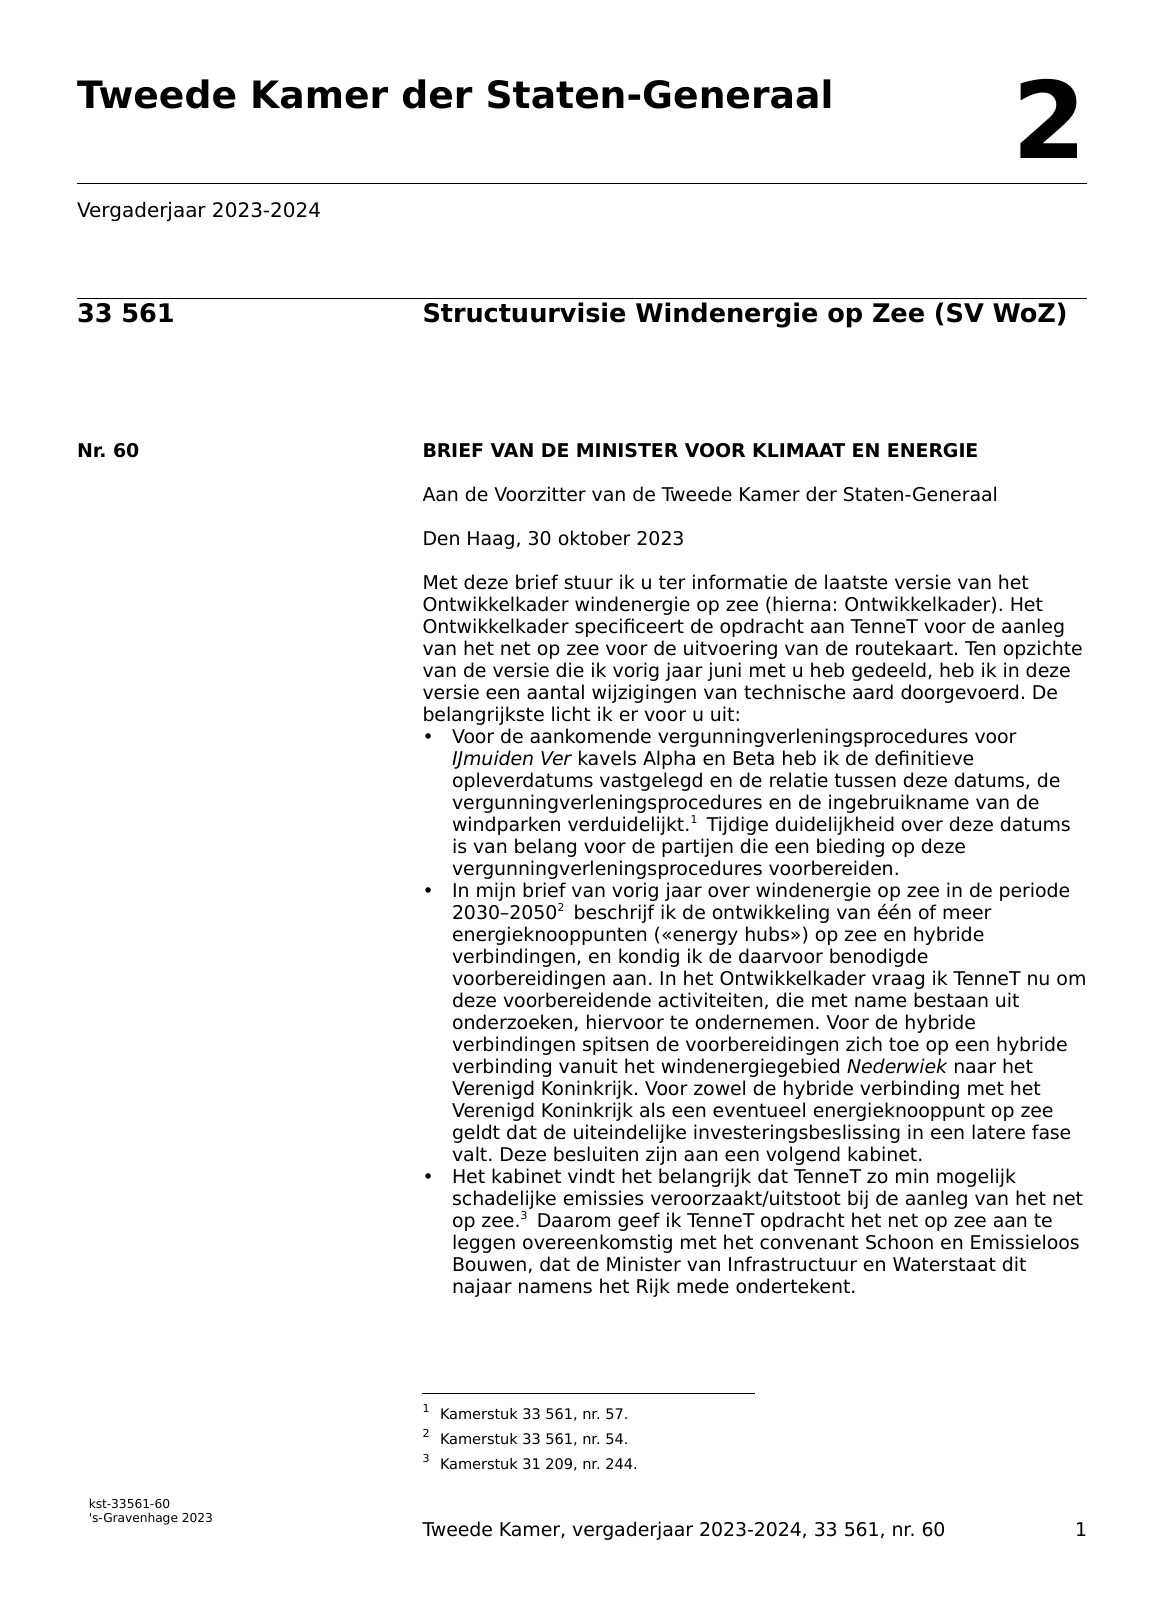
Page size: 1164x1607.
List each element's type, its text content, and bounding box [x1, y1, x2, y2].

text Kamerstuk 33 561, nr. 54. [422, 1427, 1087, 1449]
text Met deze brief stuur ik u ter informatie de laatste versie van het Ontwikkelkader windenergie op zee (hierna: Ontwikkelkader). Het Ontwikkelkader specificeert de opdracht aan TenneT voor de aanleg van het net op zee voor de uitvoering van de routekaart. Ten opzichte van de versie die ik vorig jaar juni met u heb gedeeld, heb ik in deze versie een aantal wijzigingen van technische aard doorgevoerd. De belangrijkste licht ik er voor u uit: [422, 572, 1087, 726]
text Kamerstuk 33 561, nr. 57. [422, 1402, 1087, 1424]
table_header Tweede Kamer der Staten-Generaal [77, 59, 886, 183]
table_cell Vergaderjaar 2023-2024 [77, 184, 1087, 298]
subtitle 33 561 Structuurvisie Windenergie op Zee (SV WoZ) [77, 299, 1087, 329]
subtitle Nr. 60 BRIEF VAN DE MINISTER VOOR KLIMAAT EN ENERGIE [77, 440, 1087, 462]
text Kamerstuk 31 209, nr. 244. [422, 1452, 1087, 1474]
text kst-33561-60 [88, 1497, 323, 1511]
text • Het kabinet vindt het belangrijk dat TenneT zo min mogelijk schadelijke emissies veroorzaakt/uitstoot bij de aanleg van het net op zee. Daarom geef ik TenneT opdracht het net op zee aan te leggen overeenkomstig met het convenant Schoon en Emissieloos Bouwen, dat de Minister van Infrastructuur en Waterstaat dit najaar namens het Rijk mede ondertekent. [422, 1166, 1087, 1297]
text Aan de Voorzitter van de Tweede Kamer der Staten-Generaal [422, 484, 1087, 506]
text Den Haag, 30 oktober 2023 [422, 528, 1087, 550]
text • In mijn brief van vorig jaar over windenergie op zee in de periode 2030–2050 beschrijf ik de ontwikkeling van één of meer energieknooppunten («energy hubs») op zee en hybride verbindingen, en kondig ik de daarvoor benodigde voorbereidingen aan. In het Ontwikkelkader vraag ik TenneT nu om deze voorbereidende activiteiten, die met name bestaan uit onderzoeken, hiervoor te ondernemen. Voor de hybride verbindingen spitsen de voorbereidingen zich toe op een hybride verbinding vanuit het windenergiegebied Nederwiek naar het Verenigd Koninkrijk. Voor zowel de hybride verbinding met het Verenigd Koninkrijk als een eventueel energieknooppunt op zee geldt dat de uiteindelijke investeringsbeslissing in een latere fase valt. Deze besluiten zijn aan een volgend kabinet. [422, 880, 1087, 1166]
text 's-Gravenhage 2023 [88, 1511, 323, 1525]
table_header 2 [886, 59, 1087, 183]
text • Voor de aankomende vergunningverleningsprocedures voor IJmuiden Ver kavels Alpha en Beta heb ik de definitieve opleverdatums vastgelegd en de relatie tussen deze datums, de vergunningverleningsprocedures en de ingebruikname van de windparken verduidelijkt. Tijdige duidelijkheid over deze datums is van belang voor de partijen die een bieding op deze vergunningverleningsprocedures voorbereiden. [422, 726, 1087, 880]
